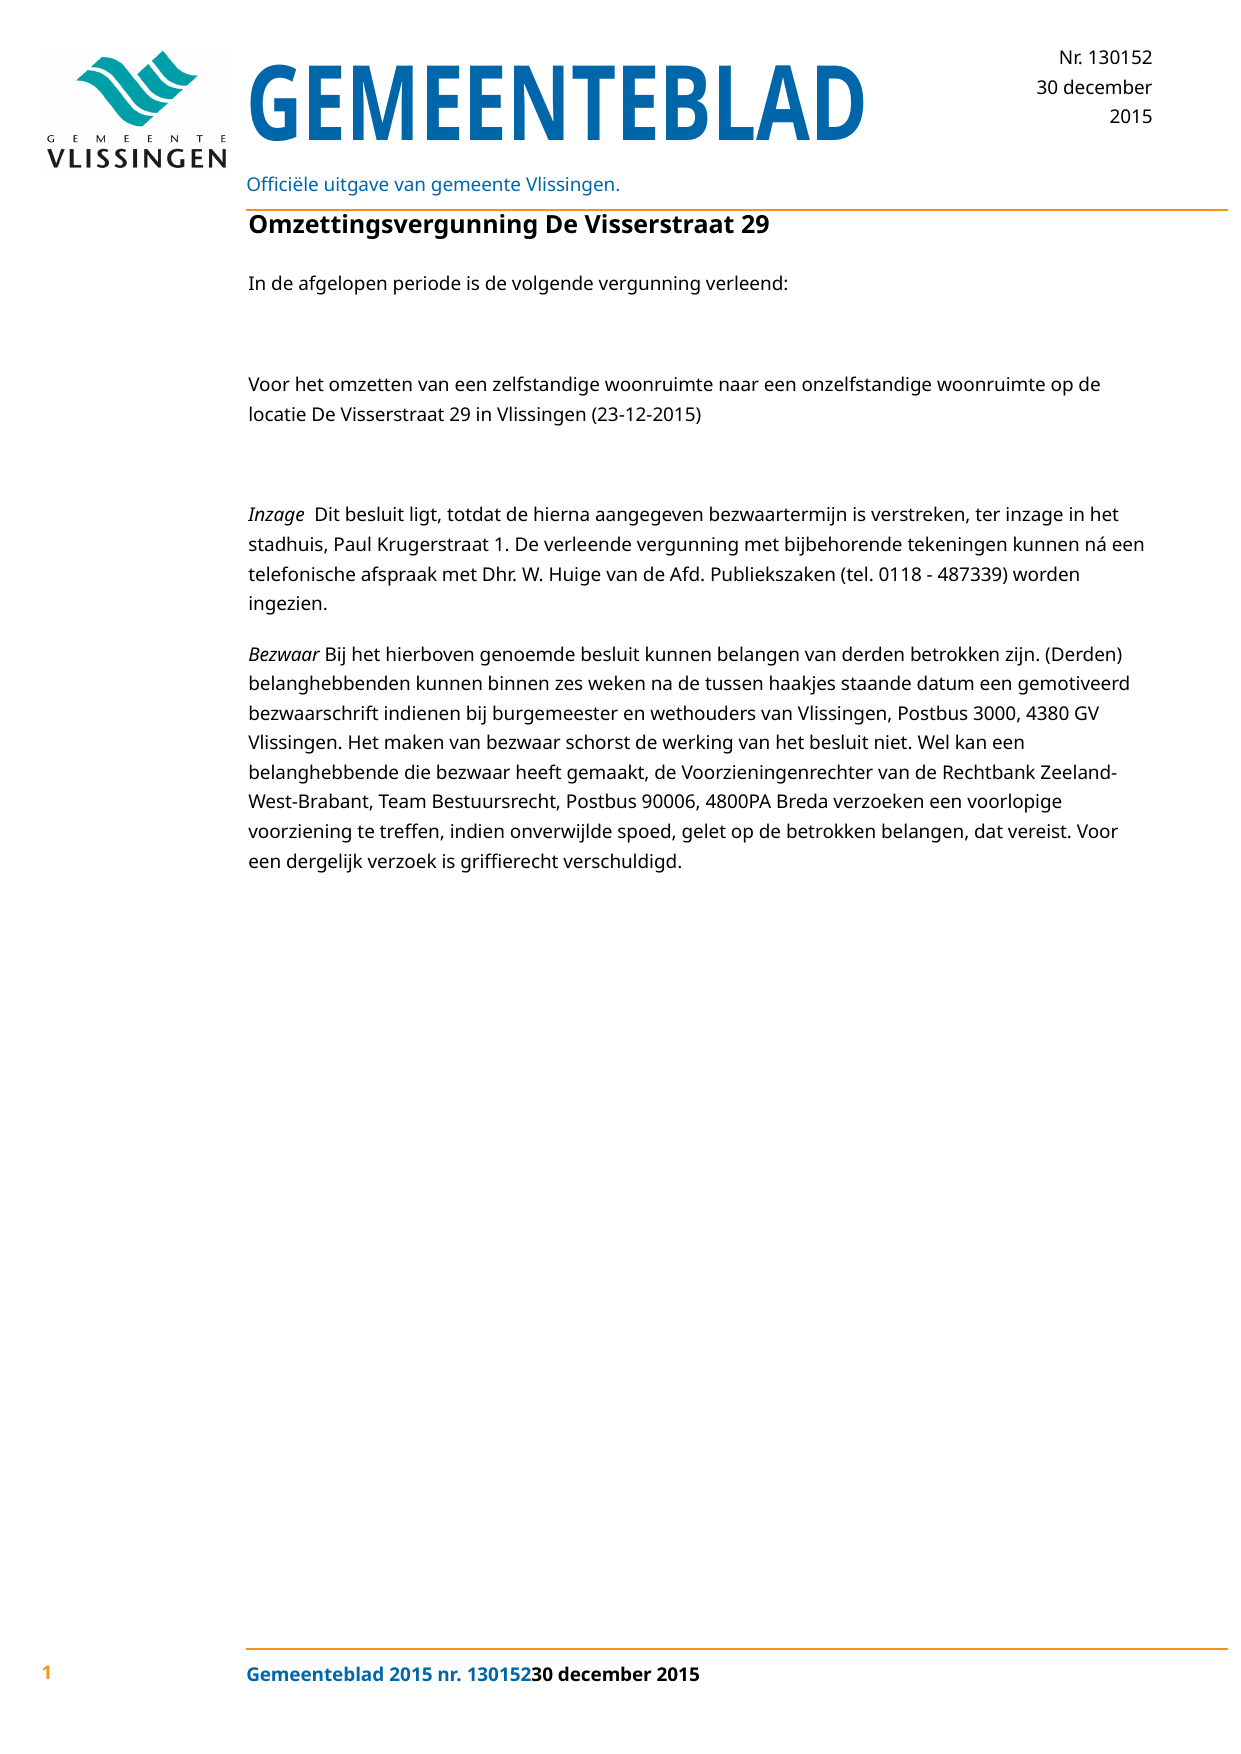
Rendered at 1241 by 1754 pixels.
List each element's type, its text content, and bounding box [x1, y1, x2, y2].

picture [41, 47, 231, 172]
text Inzage Dit besluit ligt, totdat de hierna aangegeven bezwaartermijn is verstreken, ter inzage in het stadhuis, Paul Krugerstraat 1. De verleende vergunning met bijbehorende tekeningen kunnen ná een telefonische afspraak met Dhr. W. Huige van de Afd. Publiekszaken (tel. 0118 - 487339) worden ingezien. [248, 502, 1152, 616]
text In de afgelopen periode is de volgende vergunning verleend: [248, 270, 1152, 296]
text Bezwaar Bij het hierboven genoemde besluit kunnen belangen van derden betrokken zijn. (Derden) belanghebbenden kunnen binnen zes weken na de tussen haakjes staande datum een gemotiveerd bezwaarschrift indienen bij burgemeester en wethouders van Vlissingen, Postbus 3000, 4380 GV Vlissingen. Het maken van bezwaar schorst de werking van het besluit niet. Wel kan een belanghebbende die bezwaar heeft gemaakt, de Voorzieningenrechter van de Rechtbank Zeeland-West-Brabant, Team Bestuursrecht, Postbus 90006, 4800PA Breda verzoeken een voorlopige voorziening te treffen, indien onverwijlde spoed, gelet op de betrokken belangen, dat vereist. Voor een dergelijk verzoek is griffierecht verschuldigd. [248, 641, 1152, 873]
text Omzettingsvergunning De Visserstraat 29 [248, 211, 1152, 241]
text Voor het omzetten van een zelfstandige woonruimte naar een onzelfstandige woonruimte op de locatie De Visserstraat 29 in Vlissingen (23-12-2015) [248, 371, 1152, 426]
